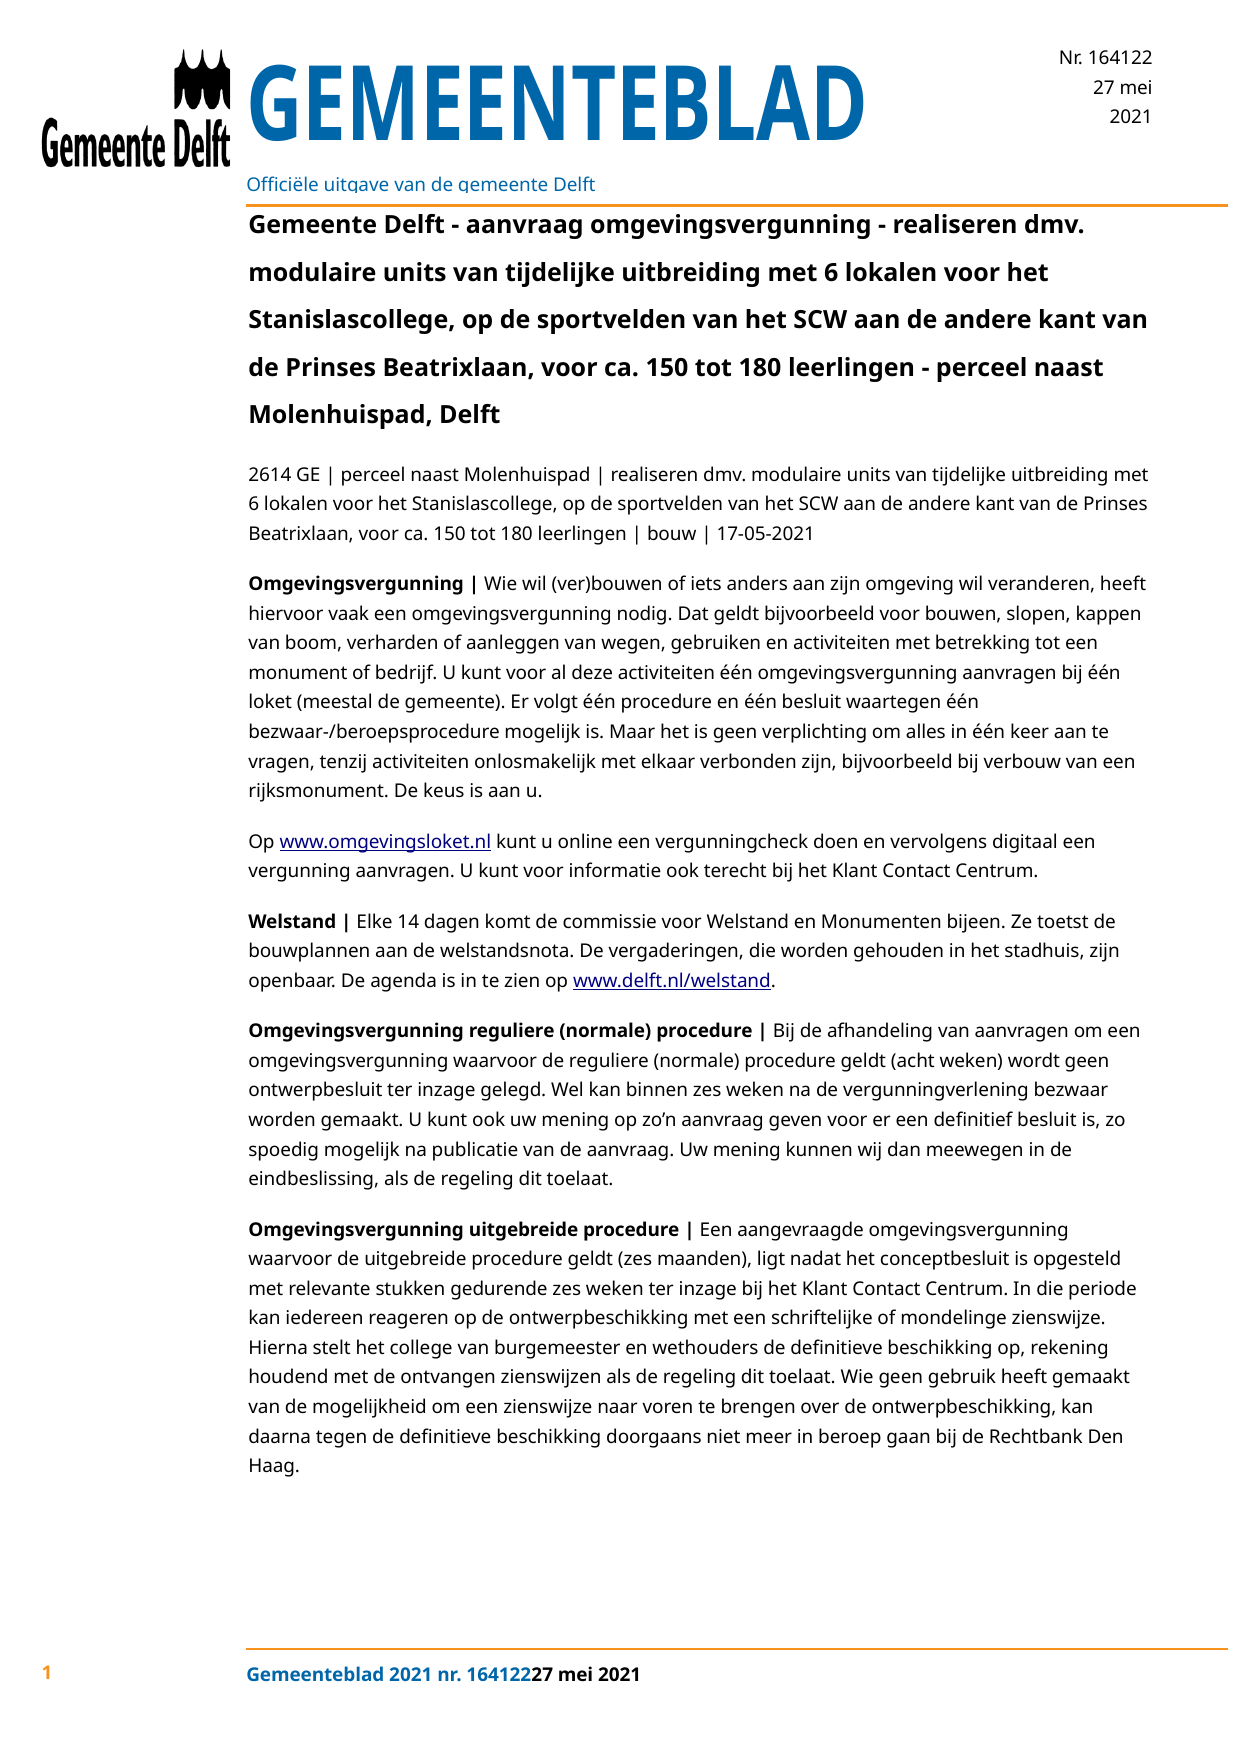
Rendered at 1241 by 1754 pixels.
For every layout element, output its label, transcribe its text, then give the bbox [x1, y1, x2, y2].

text Welstand | Elke 14 dagen komt de commissie voor Welstand en Monumenten bijeen. Ze toetst de bouwplannen aan de welstandsnota. De vergaderingen, die worden gehouden in het stadhuis, zijn openbaar. De agenda is in te zien op www.delft.nl/welstand. [248, 908, 1152, 993]
text Gemeente Delft - aanvraag omgevingsvergunning - realiseren dmv. modulaire units van tijdelijke uitbreiding met 6 lokalen voor het Stanislascollege, op de sportvelden van het SCW aan de andere kant van de Prinses Beatrixlaan, voor ca. 150 tot 180 leerlingen - perceel naast Molenhuispad, Delft [248, 207, 1152, 431]
text 2614 GE | perceel naast Molenhuispad | realiseren dmv. modulaire units van tijdelijke uitbreiding met 6 lokalen voor het Stanislascollege, op de sportvelden van het SCW aan de andere kant van de Prinses Beatrixlaan, voor ca. 150 tot 180 leerlingen | bouw | 17-05-2021 [248, 461, 1152, 546]
text Omgevingsvergunning | Wie wil (ver)bouwen of iets anders aan zijn omgeving wil veranderen, heeft hiervoor vaak een omgevingsvergunning nodig. Dat geldt bijvoorbeeld voor bouwen, slopen, kappen van boom, verharden of aanleggen van wegen, gebruiken en activiteiten met betrekking tot een monument of bedrijf. U kunt voor al deze activiteiten één omgevingsvergunning aanvragen bij één loket (meestal de gemeente). Er volgt één procedure en één besluit waartegen één bezwaar-/beroepsprocedure mogelijk is. Maar het is geen verplichting om alles in één keer aan te vragen, tenzij activiteiten onlosmakelijk met elkaar verbonden zijn, bijvoorbeeld bij verbouw van een rijksmonument. De keus is aan u. [248, 570, 1152, 803]
text Op www.omgevingsloket.nl kunt u online een vergunningcheck doen en vervolgens digitaal een vergunning aanvragen. U kunt voor informatie ook terecht bij het Klant Contact Centrum. [248, 828, 1152, 883]
text Omgevingsvergunning reguliere (normale) procedure | Bij de afhandeling van aanvragen om een omgevingsvergunning waarvoor de reguliere (normale) procedure geldt (acht weken) wordt geen ontwerpbesluit ter inzage gelegd. Wel kan binnen zes weken na de vergunningverlening bezwaar worden gemaakt. U kunt ook uw mening op zo’n aanvraag geven voor er een definitief besluit is, zo spoedig mogelijk na publicatie van de aanvraag. Uw mening kunnen wij dan meewegen in de eindbeslissing, als de regeling dit toelaat. [248, 1017, 1152, 1191]
text Omgevingsvergunning uitgebreide procedure | Een aangevraagde omgevingsvergunning waarvoor de uitgebreide procedure geldt (zes maanden), ligt nadat het conceptbesluit is opgesteld met relevante stukken gedurende zes weken ter inzage bij het Klant Contact Centrum. In die periode kan iedereen reageren op de ontwerpbeschikking met een schriftelijke of mondelinge zienswijze. Hierna stelt het college van burgemeester en wethouders de definitieve beschikking op, rekening houdend met de ontvangen zienswijzen als de regeling dit toelaat. Wie geen gebruik heeft gemaakt van de mogelijkheid om een zienswijze naar voren te brengen over de ontwerpbeschikking, kan daarna tegen de definitieve beschikking doorgaans niet meer in beroep gaan bij de Rechtbank Den Haag. [248, 1216, 1152, 1478]
picture [41, 47, 231, 172]
